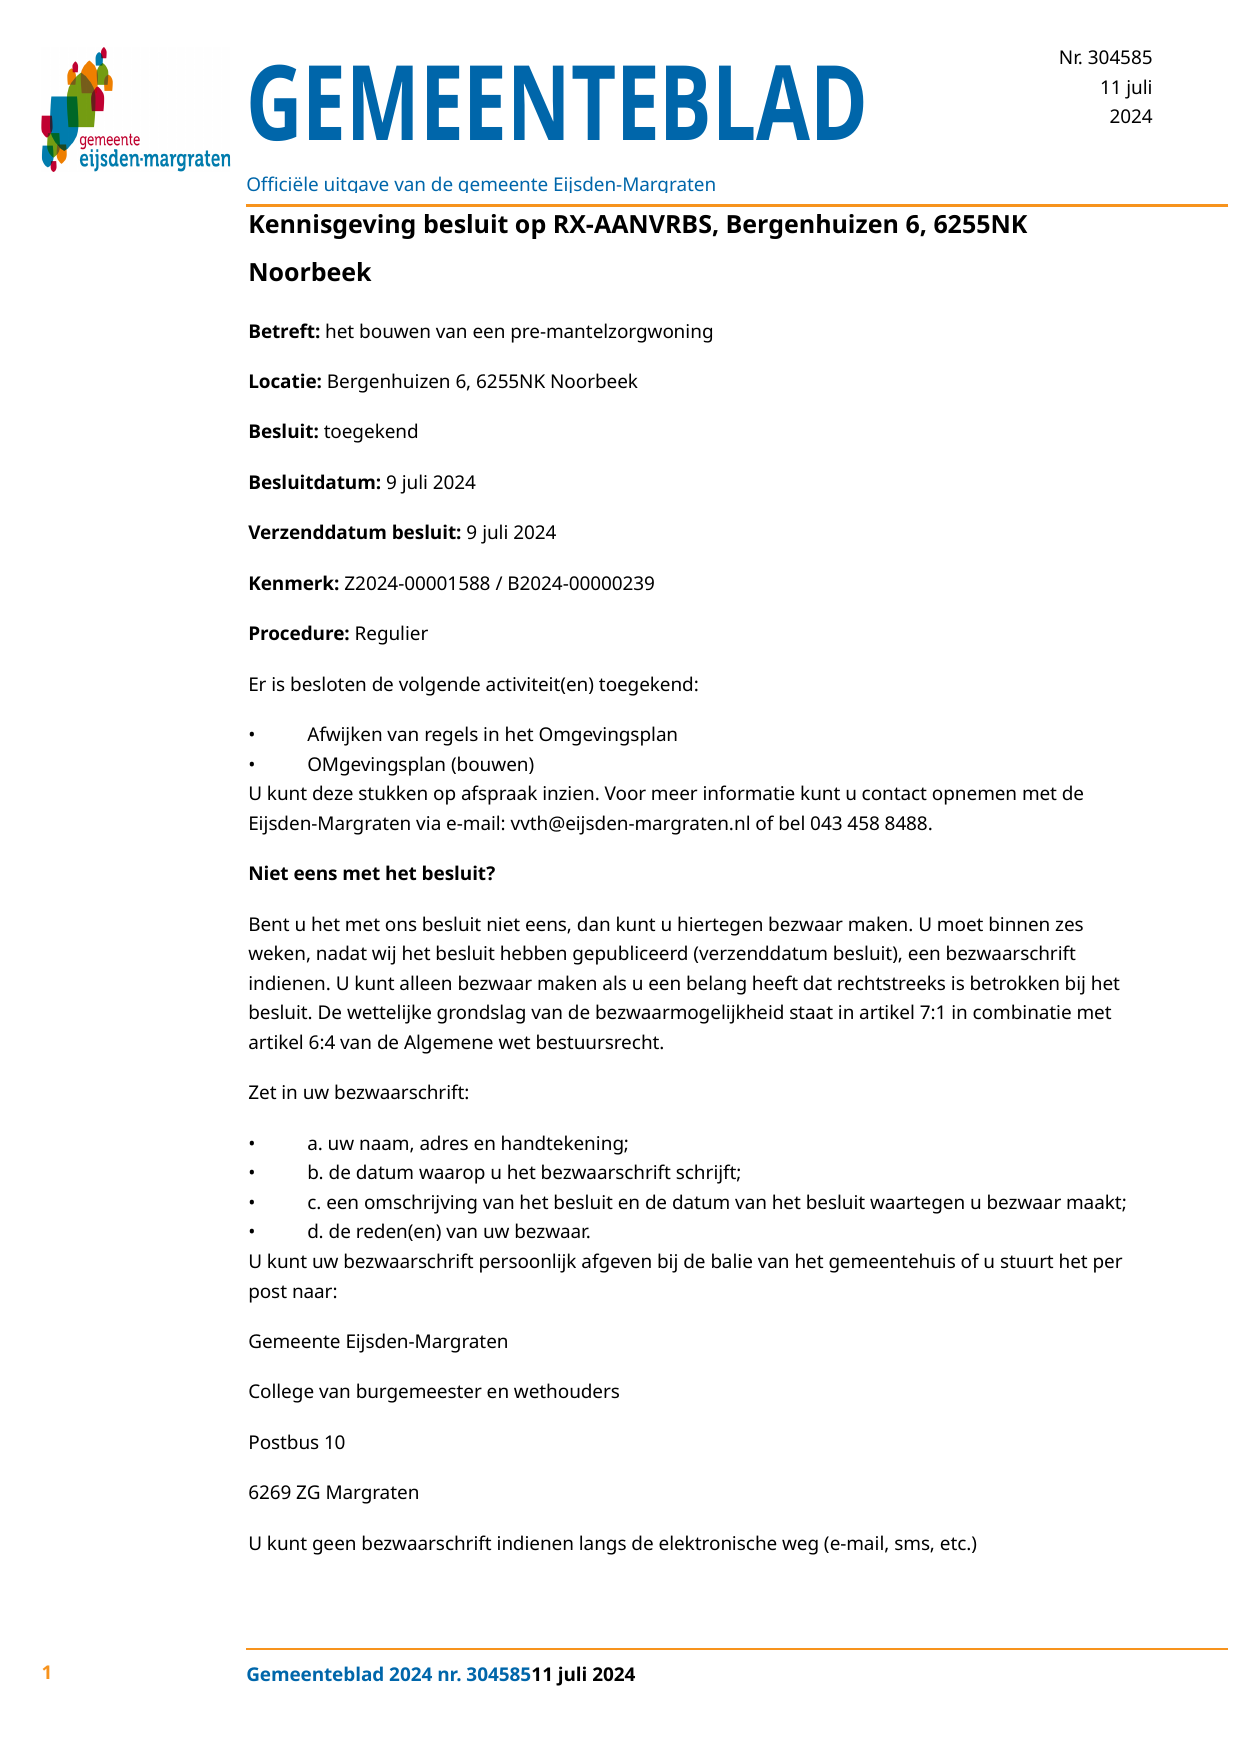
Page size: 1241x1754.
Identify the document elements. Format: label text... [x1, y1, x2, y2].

text U kunt uw bezwaarschrift persoonlijk afgeven bij de balie van het gemeentehuis of u stuurt het per post naar: [248, 1248, 1152, 1304]
text Kennisgeving besluit op RX-AANVRBS, Bergenhuizen 6, 6255NK Noorbeek [248, 207, 1152, 288]
text Niet eens met het besluit? [248, 860, 1152, 886]
picture [41, 47, 231, 172]
text Besluit: toegekend [248, 419, 1152, 444]
text Procedure: Regulier [248, 620, 1152, 646]
text U kunt geen bezwaarschrift indienen langs de elektronische weg (e-mail, sms, etc.) [248, 1530, 1152, 1556]
list OMgevingsplan (bouwen) [248, 751, 1152, 777]
text Betreft: het bouwen van een pre-mantelzorgwoning [248, 318, 1152, 344]
text Er is besloten de volgende activiteit(en) toegekend: [248, 671, 1152, 697]
text Besluitdatum: 9 juli 2024 [248, 469, 1152, 495]
list Afwijken van regels in het Omgevingsplan [248, 721, 1152, 747]
text Bent u het met ons besluit niet eens, dan kunt u hiertegen bezwaar maken. U moet binnen zes weken, nadat wij het besluit hebben gepubliceerd (verzenddatum besluit), een bezwaarschrift indienen. U kunt alleen bezwaar maken als u een belang heeft dat rechtstreeks is betrokken bij het besluit. De wettelijke grondslag van de bezwaarmogelijkheid staat in artikel 7:1 in combinatie met artikel 6:4 van de Algemene wet bestuursrecht. [248, 911, 1152, 1055]
text Postbus 10 [248, 1429, 1152, 1455]
text College van burgemeester en wethouders [248, 1379, 1152, 1404]
text Zet in uw bezwaarschrift: [248, 1079, 1152, 1105]
text Verzenddatum besluit: 9 juli 2024 [248, 519, 1152, 545]
list c. een omschrijving van het besluit en de datum van het besluit waartegen u bezwaar maakt; [248, 1189, 1152, 1215]
list d. de reden(en) van uw bezwaar. [248, 1219, 1152, 1244]
text Kenmerk: Z2024-00001588 / B2024-00000239 [248, 570, 1152, 596]
text 6269 ZG Margraten [248, 1479, 1152, 1505]
list b. de datum waarop u het bezwaarschrift schrijft; [248, 1159, 1152, 1185]
text U kunt deze stukken op afspraak inzien. Voor meer informatie kunt u contact opnemen met de Eijsden-Margraten via e-mail: vvth@eijsden-margraten.nl of bel 043 458 8488. [248, 780, 1152, 836]
text Gemeente Eijsden-Margraten [248, 1328, 1152, 1354]
list a. uw naam, adres en handtekening; [248, 1130, 1152, 1156]
text Locatie: Bergenhuizen 6, 6255NK Noorbeek [248, 368, 1152, 394]
